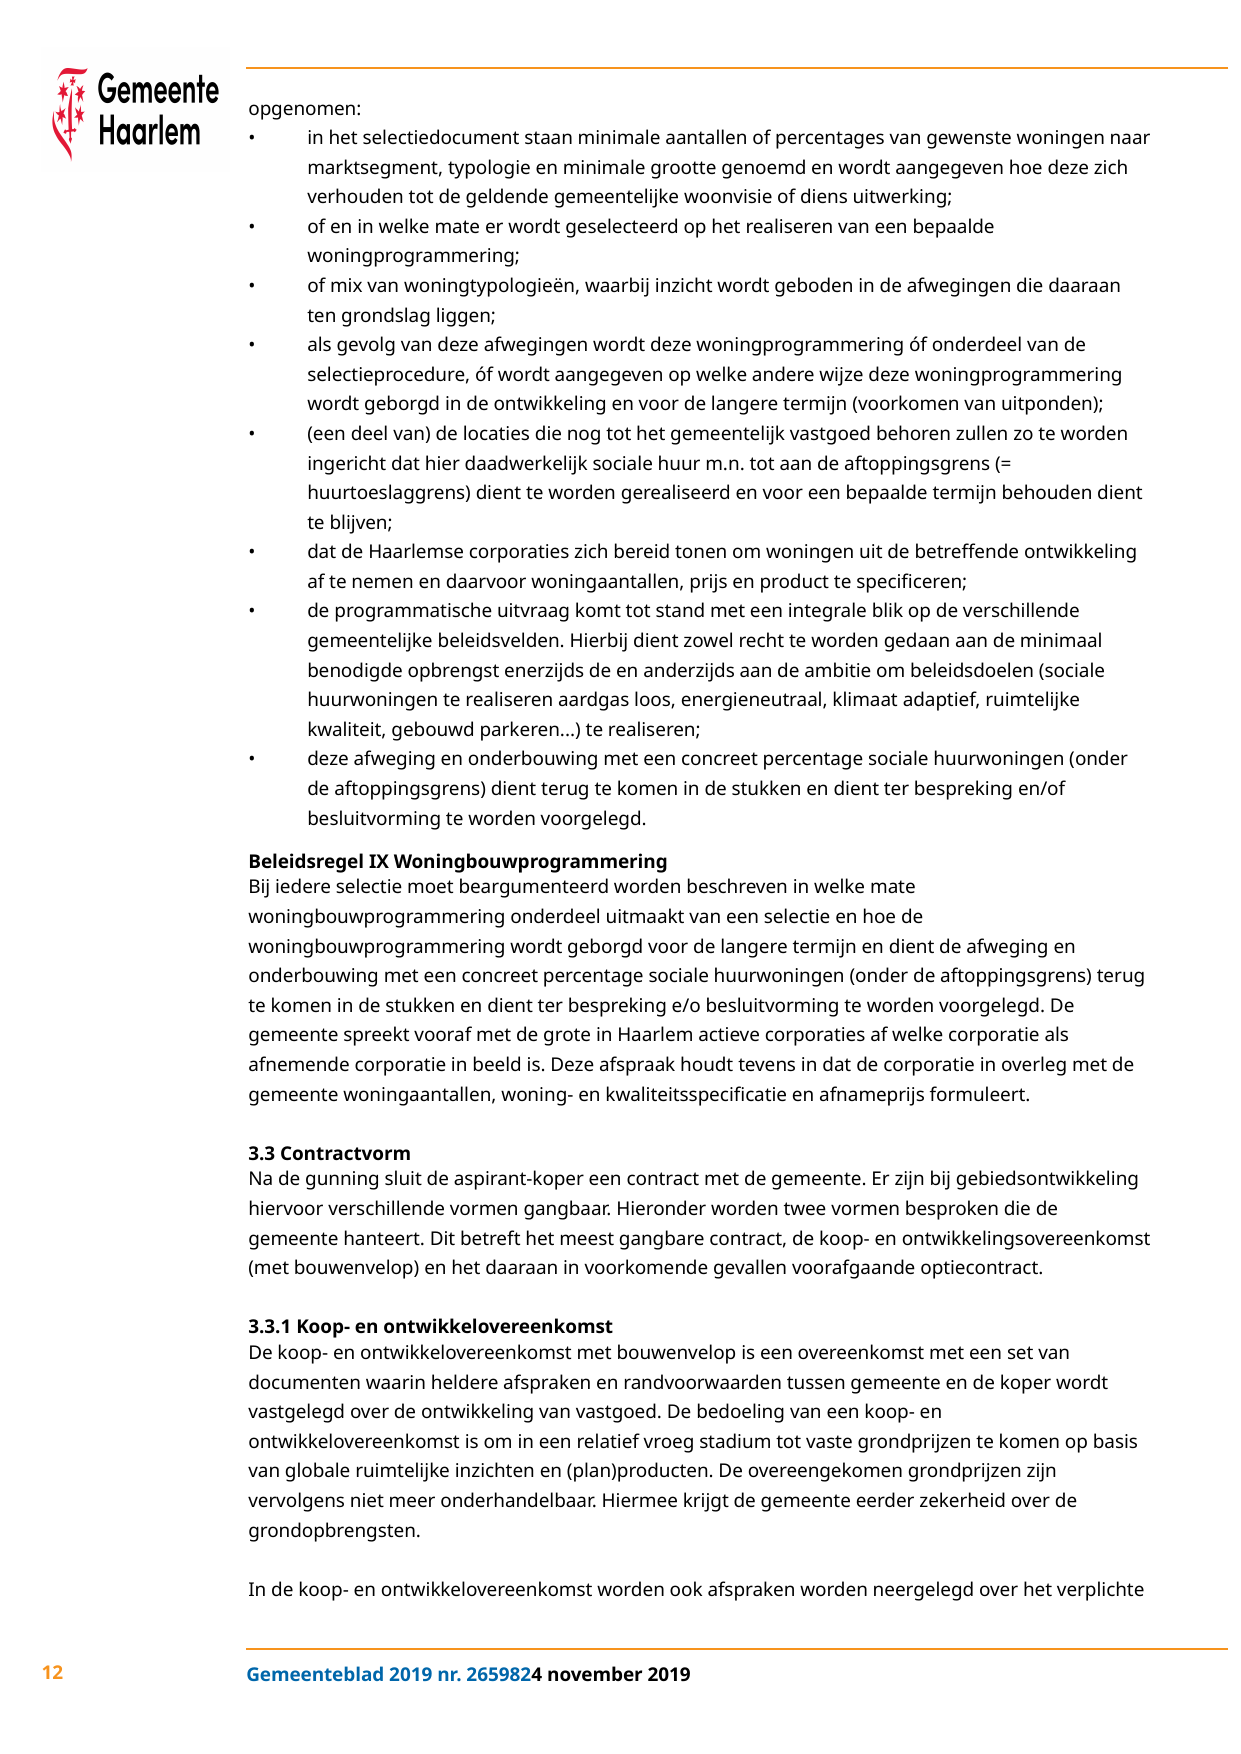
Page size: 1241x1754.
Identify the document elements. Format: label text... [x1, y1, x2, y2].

picture [41, 47, 231, 172]
text Na de gunning sluit de aspirant-koper een contract met de gemeente. Er zijn bij gebiedsontwikkeling hiervoor verschillende vormen gangbaar. Hieronder worden twee vormen besproken die de gemeente hanteert. Dit betreft het meest gangbare contract, de koop- en ontwikkelingsovereenkomst (met bouwenvelop) en het daaraan in voorkomende gevallen voorafgaande optiecontract. [248, 1166, 1152, 1280]
list de programmatische uitvraag komt tot stand met een integrale blik op de verschillende gemeentelijke beleidsvelden. Hierbij dient zowel recht te worden gedaan aan de minimaal benodigde opbrengst enerzijds de en anderzijds aan de ambitie om beleidsdoelen (sociale huurwoningen te realiseren aardgas loos, energieneutraal, klimaat adaptief, ruimtelijke kwaliteit, gebouwd parkeren...) te realiseren; [248, 598, 1152, 742]
text In de koop- en ontwikkelovereenkomst worden ook afspraken worden neergelegd over het verplichte [248, 1576, 1152, 1602]
text De koop- en ontwikkelovereenkomst met bouwenvelop is een overeenkomst met een set van documenten waarin heldere afspraken en randvoorwaarden tussen gemeente en de koper wordt vastgelegd over de ontwikkeling van vastgoed. De bedoeling van een koop- en ontwikkelovereenkomst is om in een relatief vroeg stadium tot vaste grondprijzen te komen op basis van globale ruimtelijke inzichten en (plan)producten. De overeengekomen grondprijzen zijn vervolgens niet meer onderhandelbaar. Hiermee krijgt de gemeente eerder zekerheid over de grondopbrengsten. [248, 1339, 1152, 1542]
list deze afweging en onderbouwing met een concreet percentage sociale huurwoningen (onder de aftoppingsgrens) dient terug te komen in de stukken en dient ter bespreking en/of besluitvorming te worden voorgelegd. [248, 746, 1152, 831]
text 3.3.1 Koop- en ontwikkelovereenkomst [248, 1313, 1152, 1339]
list of mix van woningtypologieën, waarbij inzicht wordt geboden in de afwegingen die daaraan ten grondslag liggen; [248, 272, 1152, 328]
text opgenomen: [248, 95, 1152, 121]
text 3.3 Contractvorm [248, 1140, 1152, 1166]
list in het selectiedocument staan minimale aantallen of percentages van gewenste woningen naar marktsegment, typologie en minimale grootte genoemd en wordt aangegeven hoe deze zich verhouden tot de geldende gemeentelijke woonvisie of diens uitwerking; [248, 124, 1152, 209]
list als gevolg van deze afwegingen wordt deze woningprogrammering óf onderdeel van de selectieprocedure, óf wordt aangegeven op welke andere wijze deze woningprogrammering wordt geborgd in de ontwikkeling en voor de langere termijn (voorkomen van uitponden); [248, 331, 1152, 416]
text Beleidsregel IX Woningbouwprogrammering [248, 848, 1152, 874]
list of en in welke mate er wordt geselecteerd op het realiseren van een bepaalde woningprogrammering; [248, 213, 1152, 268]
list (een deel van) de locaties die nog tot het gemeentelijk vastgoed behoren zullen zo te worden ingericht dat hier daadwerkelijk sociale huur m.n. tot aan de aftoppingsgrens (= huurtoeslaggrens) dient te worden gerealiseerd en voor een bepaalde termijn behouden dient te blijven; [248, 420, 1152, 535]
list dat de Haarlemse corporaties zich bereid tonen om woningen uit de betreffende ontwikkeling af te nemen en daarvoor woningaantallen, prijs en product te specificeren; [248, 538, 1152, 594]
text Bij iedere selectie moet beargumenteerd worden beschreven in welke mate woningbouwprogrammering onderdeel uitmaakt van een selectie en hoe de woningbouwprogrammering wordt geborgd voor de langere termijn en dient de afweging en onderbouwing met een concreet percentage sociale huurwoningen (onder de aftoppingsgrens) terug te komen in de stukken en dient ter bespreking e/o besluitvorming te worden voorgelegd. De gemeente spreekt vooraf met de grote in Haarlem actieve corporaties af welke corporatie als afnemende corporatie in beeld is. Deze afspraak houdt tevens in dat de corporatie in overleg met de gemeente woningaantallen, woning- en kwaliteitsspecificatie en afnameprijs formuleert. [248, 874, 1152, 1106]
